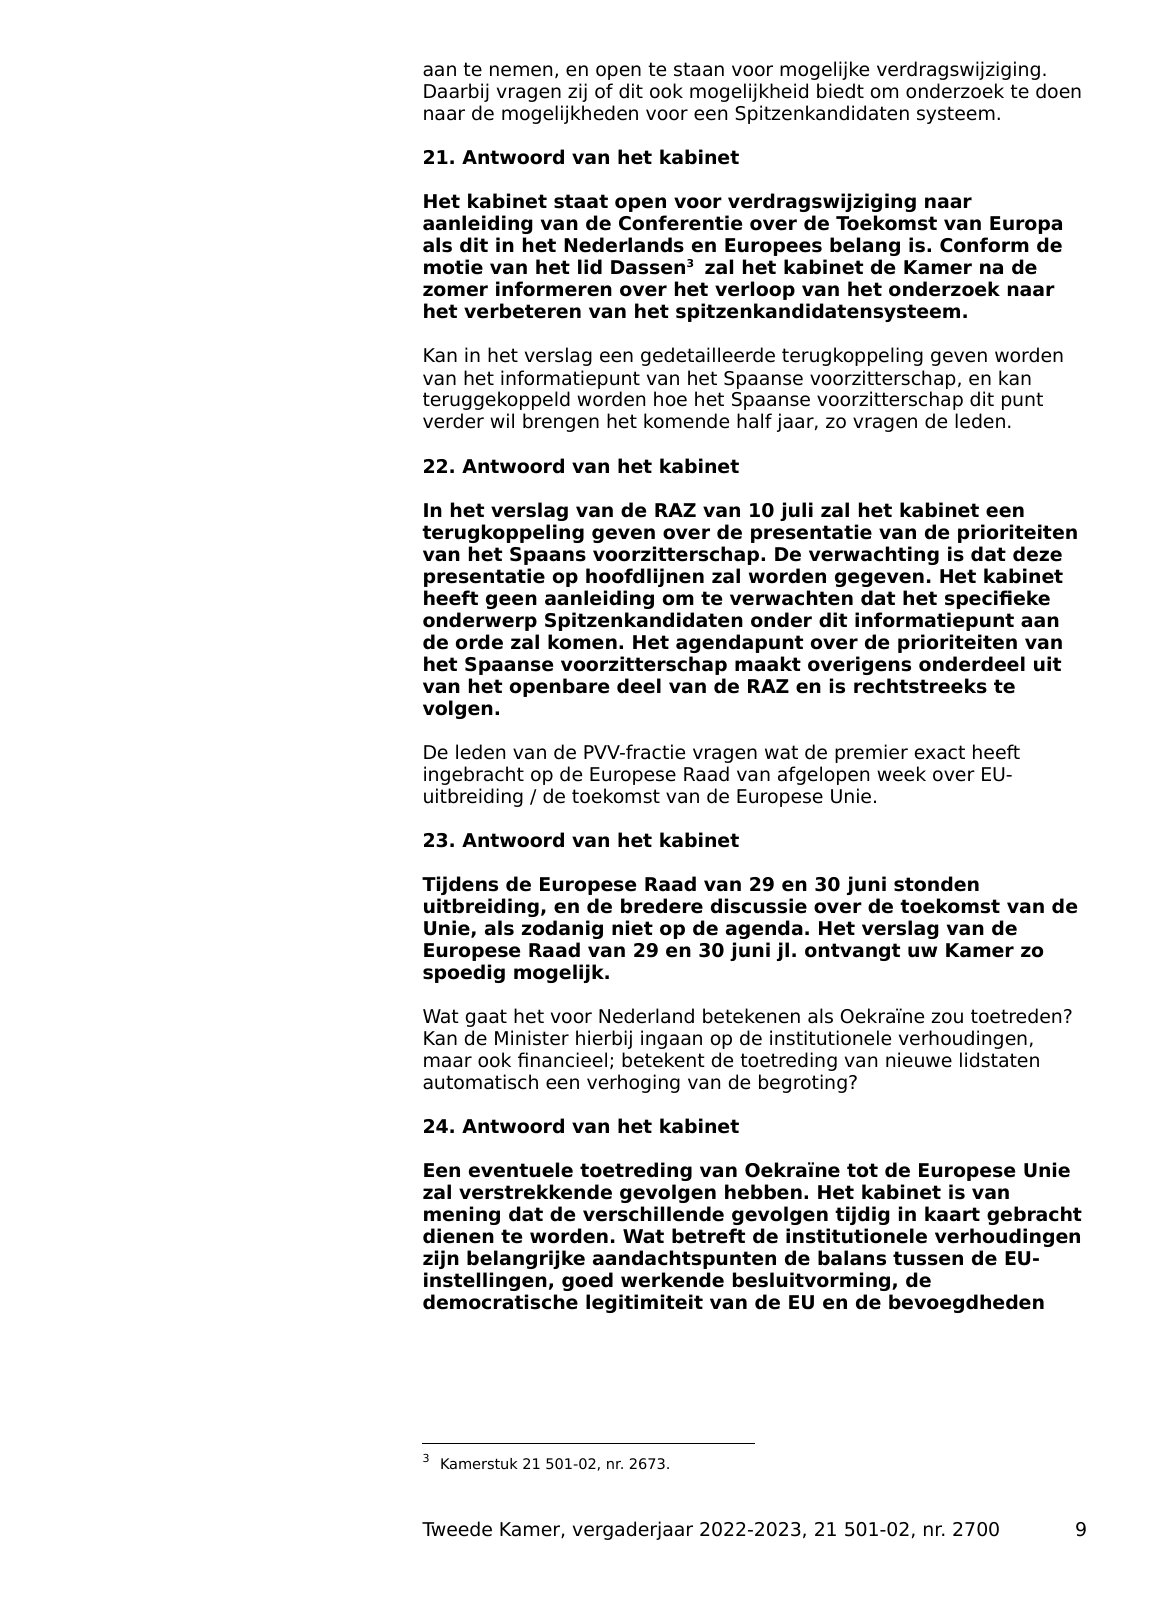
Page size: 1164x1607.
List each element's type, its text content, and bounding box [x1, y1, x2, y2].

text De leden van de PVV-fractie vragen wat de premier exact heeft ingebracht op de Europese Raad van afgelopen week over EU-uitbreiding / de toekomst van de Europese Unie. [422, 742, 1087, 808]
text Kamerstuk 21 501-02, nr. 2673. [422, 1452, 1087, 1474]
text Kan in het verslag een gedetailleerde terugkoppeling geven worden van het informatiepunt van het Spaanse voorzitterschap, en kan teruggekoppeld worden hoe het Spaanse voorzitterschap dit punt verder wil brengen het komende half jaar, zo vragen de leden. [422, 345, 1087, 433]
text In het verslag van de RAZ van 10 juli zal het kabinet een terugkoppeling geven over de presentatie van de prioriteiten van het Spaans voorzitterschap. De verwachting is dat deze presentatie op hoofdlijnen zal worden gegeven. Het kabinet heeft geen aanleiding om te verwachten dat het specifieke onderwerp Spitzenkandidaten onder dit informatiepunt aan de orde zal komen. Het agendapunt over de prioriteiten van het Spaanse voorzitterschap maakt overigens onderdeel uit van het openbare deel van de RAZ en is rechtstreeks te volgen. [422, 500, 1087, 719]
text aan te nemen, en open te staan voor mogelijke verdragswijziging. Daarbij vragen zij of dit ook mogelijkheid biedt om onderzoek te doen naar de mogelijkheden voor een Spitzenkandidaten systeem. [422, 59, 1087, 125]
subtitle 21. Antwoord van het kabinet [422, 147, 1087, 169]
text Wat gaat het voor Nederland betekenen als Oekraïne zou toetreden? Kan de Minister hierbij ingaan op de institutionele verhoudingen, maar ook financieel; betekent de toetreding van nieuwe lidstaten automatisch een verhoging van de begroting? [422, 1006, 1087, 1094]
text Een eventuele toetreding van Oekraïne tot de Europese Unie zal verstrekkende gevolgen hebben. Het kabinet is van mening dat de verschillende gevolgen tijdig in kaart gebracht dienen te worden. Wat betreft de institutionele verhoudingen zijn belangrijke aandachtspunten de balans tussen de EU-instellingen, goed werkende besluitvorming, de democratische legitimiteit van de EU en de bevoegdheden [422, 1160, 1087, 1314]
subtitle 24. Antwoord van het kabinet [422, 1116, 1087, 1138]
text Het kabinet staat open voor verdragswijziging naar aanleiding van de Conferentie over de Toekomst van Europa als dit in het Nederlands en Europees belang is. Conform de motie van het lid Dassen zal het kabinet de Kamer na de zomer informeren over het verloop van het onderzoek naar het verbeteren van het spitzenkandidatensysteem. [422, 191, 1087, 323]
subtitle 22. Antwoord van het kabinet [422, 456, 1087, 477]
text Tijdens de Europese Raad van 29 en 30 juni stonden uitbreiding, en de bredere discussie over de toekomst van de Unie, als zodanig niet op de agenda. Het verslag van de Europese Raad van 29 en 30 juni jl. ontvangt uw Kamer zo spoedig mogelijk. [422, 874, 1087, 984]
subtitle 23. Antwoord van het kabinet [422, 830, 1087, 852]
